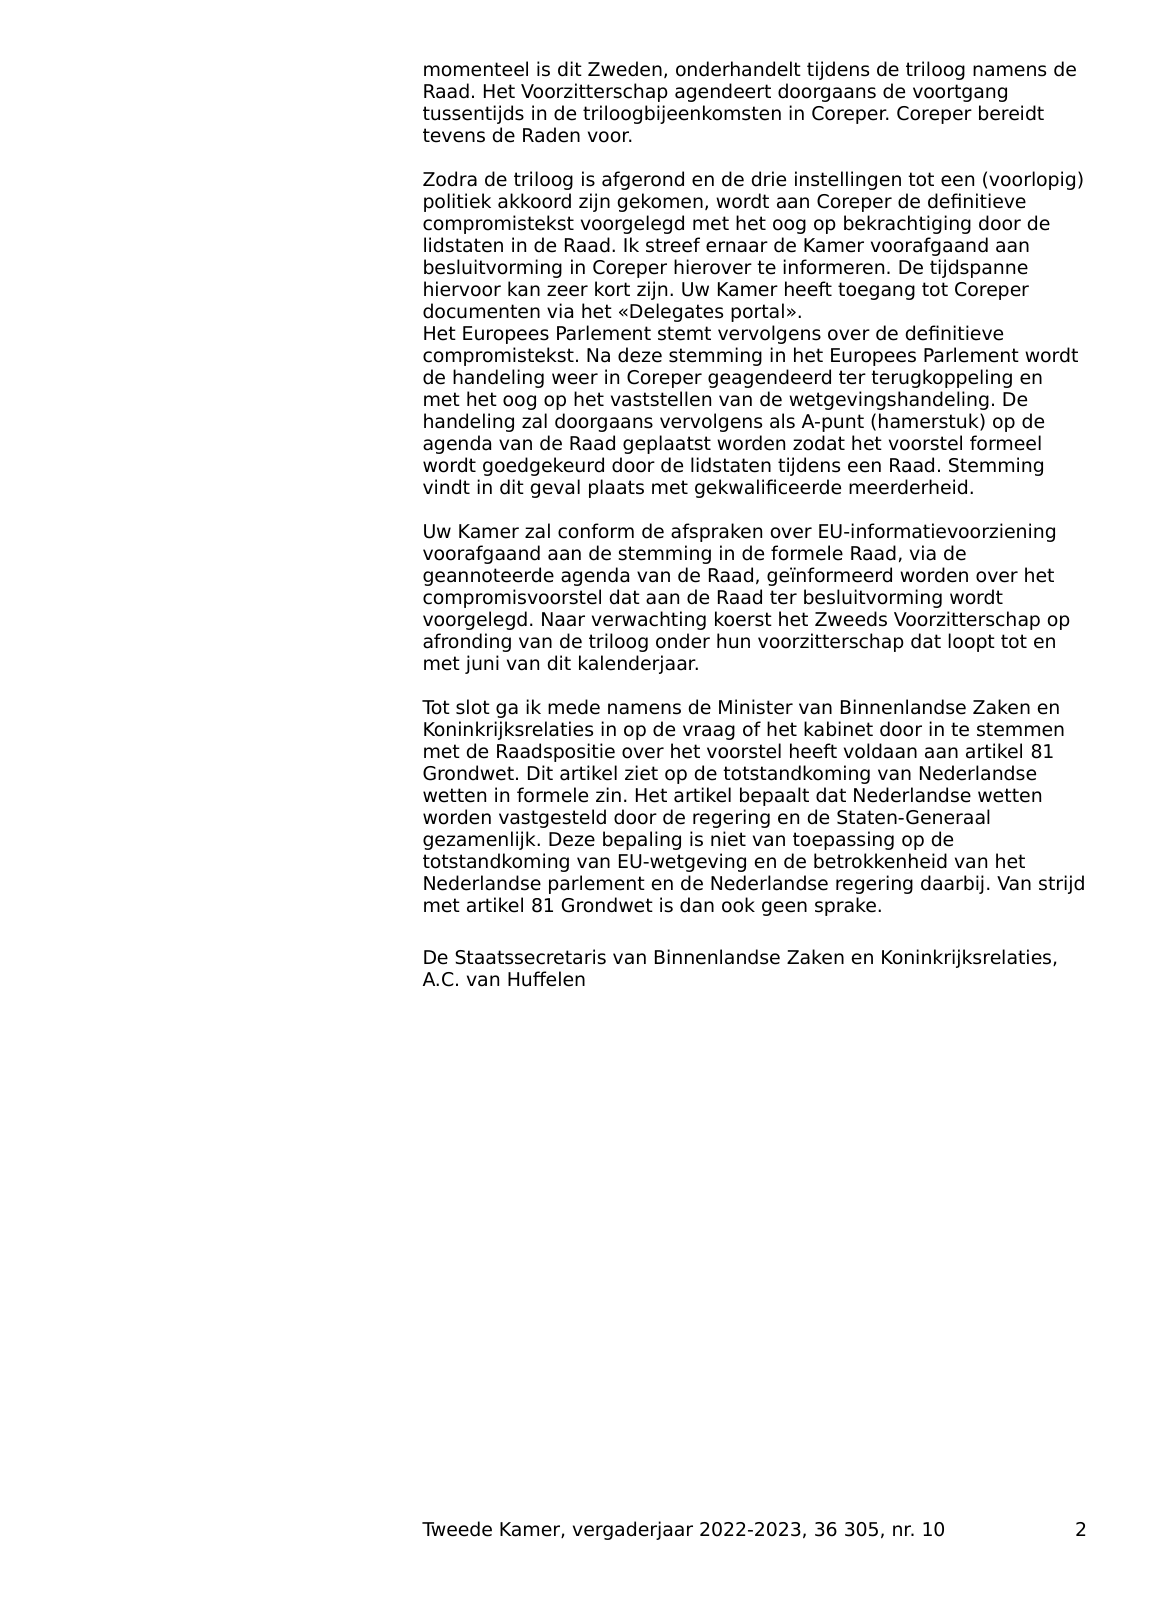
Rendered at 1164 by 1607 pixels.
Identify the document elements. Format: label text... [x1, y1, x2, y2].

text Zodra de triloog is afgerond en de drie instellingen tot een (voorlopig) politiek akkoord zijn gekomen, wordt aan Coreper de definitieve compromistekst voorgelegd met het oog op bekrachtiging door de lidstaten in de Raad. Ik streef ernaar de Kamer voorafgaand aan besluitvorming in Coreper hierover te informeren. De tijdspanne hiervoor kan zeer kort zijn. Uw Kamer heeft toegang tot Coreper documenten via het «Delegates portal». [422, 169, 1087, 323]
text Uw Kamer zal conform de afspraken over EU-informatievoorziening voorafgaand aan de stemming in de formele Raad, via de geannoteerde agenda van de Raad, geïnformeerd worden over het compromisvoorstel dat aan de Raad ter besluitvorming wordt voorgelegd. Naar verwachting koerst het Zweeds Voorzitterschap op afronding van de triloog onder hun voorzitterschap dat loopt tot en met juni van dit kalenderjaar. [422, 521, 1087, 675]
text Tot slot ga ik mede namens de Minister van Binnenlandse Zaken en Koninkrijksrelaties in op de vraag of het kabinet door in te stemmen met de Raadspositie over het voorstel heeft voldaan aan artikel 81 Grondwet. Dit artikel ziet op de totstandkoming van Nederlandse wetten in formele zin. Het artikel bepaalt dat Nederlandse wetten worden vastgesteld door de regering en de Staten-Generaal gezamenlijk. Deze bepaling is niet van toepassing op de totstandkoming van EU-wetgeving en de betrokkenheid van het Nederlandse parlement en de Nederlandse regering daarbij. Van strijd met artikel 81 Grondwet is dan ook geen sprake. [422, 697, 1087, 917]
text De Staatssecretaris van Binnenlandse Zaken en Koninkrijksrelaties, A.C. van Huffelen [422, 947, 1087, 991]
text momenteel is dit Zweden, onderhandelt tijdens de triloog namens de Raad. Het Voorzitterschap agendeert doorgaans de voortgang tussentijds in de triloogbijeenkomsten in Coreper. Coreper bereidt tevens de Raden voor. [422, 59, 1087, 147]
text Het Europees Parlement stemt vervolgens over de definitieve compromistekst. Na deze stemming in het Europees Parlement wordt de handeling weer in Coreper geagendeerd ter terugkoppeling en met het oog op het vaststellen van de wetgevingshandeling. De handeling zal doorgaans vervolgens als A-punt (hamerstuk) op de agenda van de Raad geplaatst worden zodat het voorstel formeel wordt goedgekeurd door de lidstaten tijdens een Raad. Stemming vindt in dit geval plaats met gekwalificeerde meerderheid. [422, 323, 1087, 499]
